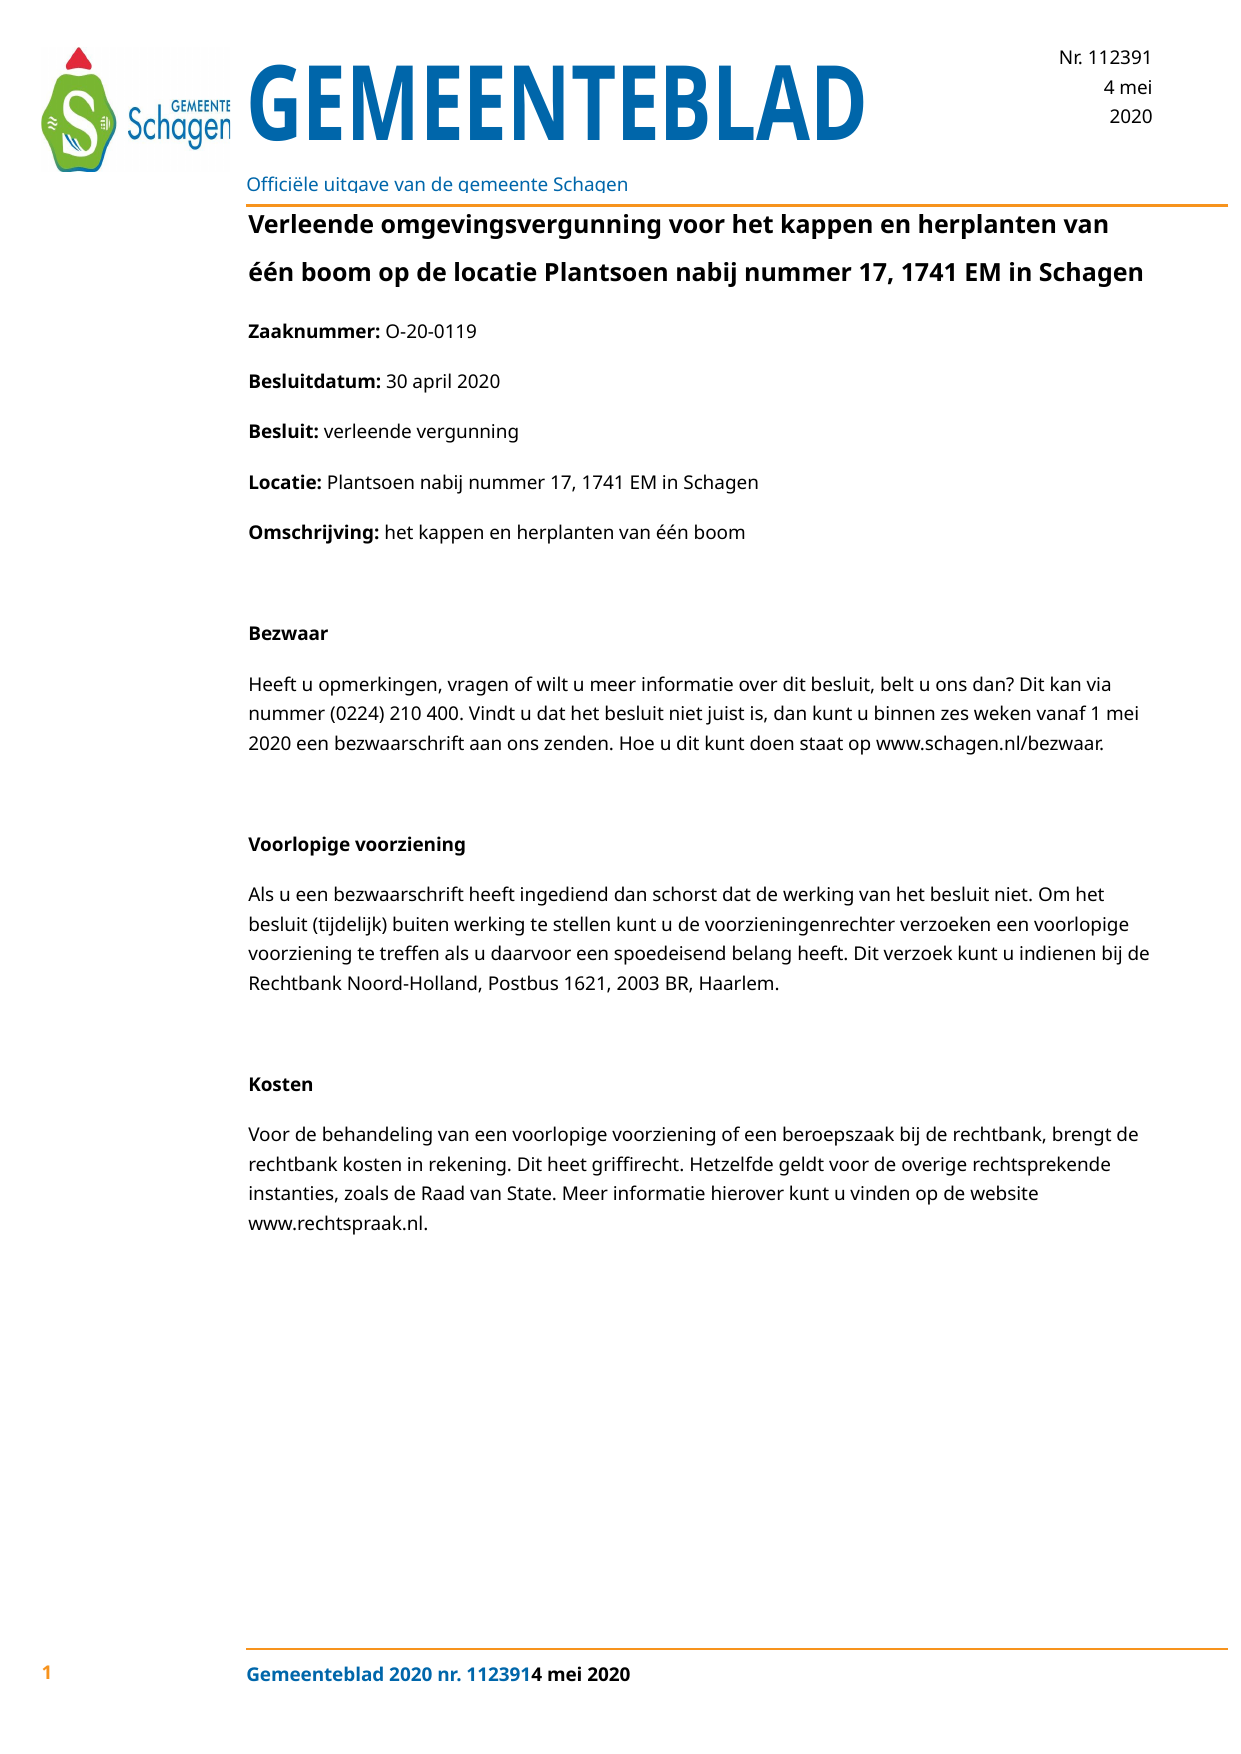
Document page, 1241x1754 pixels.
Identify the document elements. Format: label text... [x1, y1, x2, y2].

text Voor de behandeling van een voorlopige voorziening of een beroepszaak bij de rechtbank, brengt de rechtbank kosten in rekening. Dit heet griffirecht. Hetzelfde geldt voor de overige rechtsprekende instanties, zoals de Raad van State. Meer informatie hierover kunt u vinden op de website www.rechtspraak.nl. [248, 1121, 1152, 1236]
picture [41, 47, 231, 172]
text Als u een bezwaarschrift heeft ingediend dan schorst dat de werking van het besluit niet. Om het besluit (tijdelijk) buiten werking te stellen kunt u de voorzieningenrechter verzoeken een voorlopige voorziening te treffen als u daarvoor een spoedeisend belang heeft. Dit verzoek kunt u indienen bij de Rechtbank Noord-Holland, Postbus 1621, 2003 BR, Haarlem. [248, 881, 1152, 996]
text Omschrijving: het kappen en herplanten van één boom [248, 519, 1152, 545]
text Voorlopige voorziening [248, 831, 1152, 857]
text Heeft u opmerkingen, vragen of wilt u meer informatie over dit besluit, belt u ons dan? Dit kan via nummer (0224) 210 400. Vindt u dat het besluit niet juist is, dan kunt u binnen zes weken vanaf 1 mei 2020 een bezwaarschrift aan ons zenden. Hoe u dit kunt doen staat op www.schagen.nl/bezwaar. [248, 671, 1152, 756]
text Verleende omgevingsvergunning voor het kappen en herplanten van één boom op de locatie Plantsoen nabij nummer 17, 1741 EM in Schagen [248, 207, 1152, 288]
text Bezwaar [248, 620, 1152, 646]
text Besluitdatum: 30 april 2020 [248, 368, 1152, 394]
text Zaaknummer: O-20-0119 [248, 318, 1152, 344]
text Kosten [248, 1071, 1152, 1097]
text Besluit: verleende vergunning [248, 419, 1152, 444]
text Locatie: Plantsoen nabij nummer 17, 1741 EM in Schagen [248, 469, 1152, 495]
